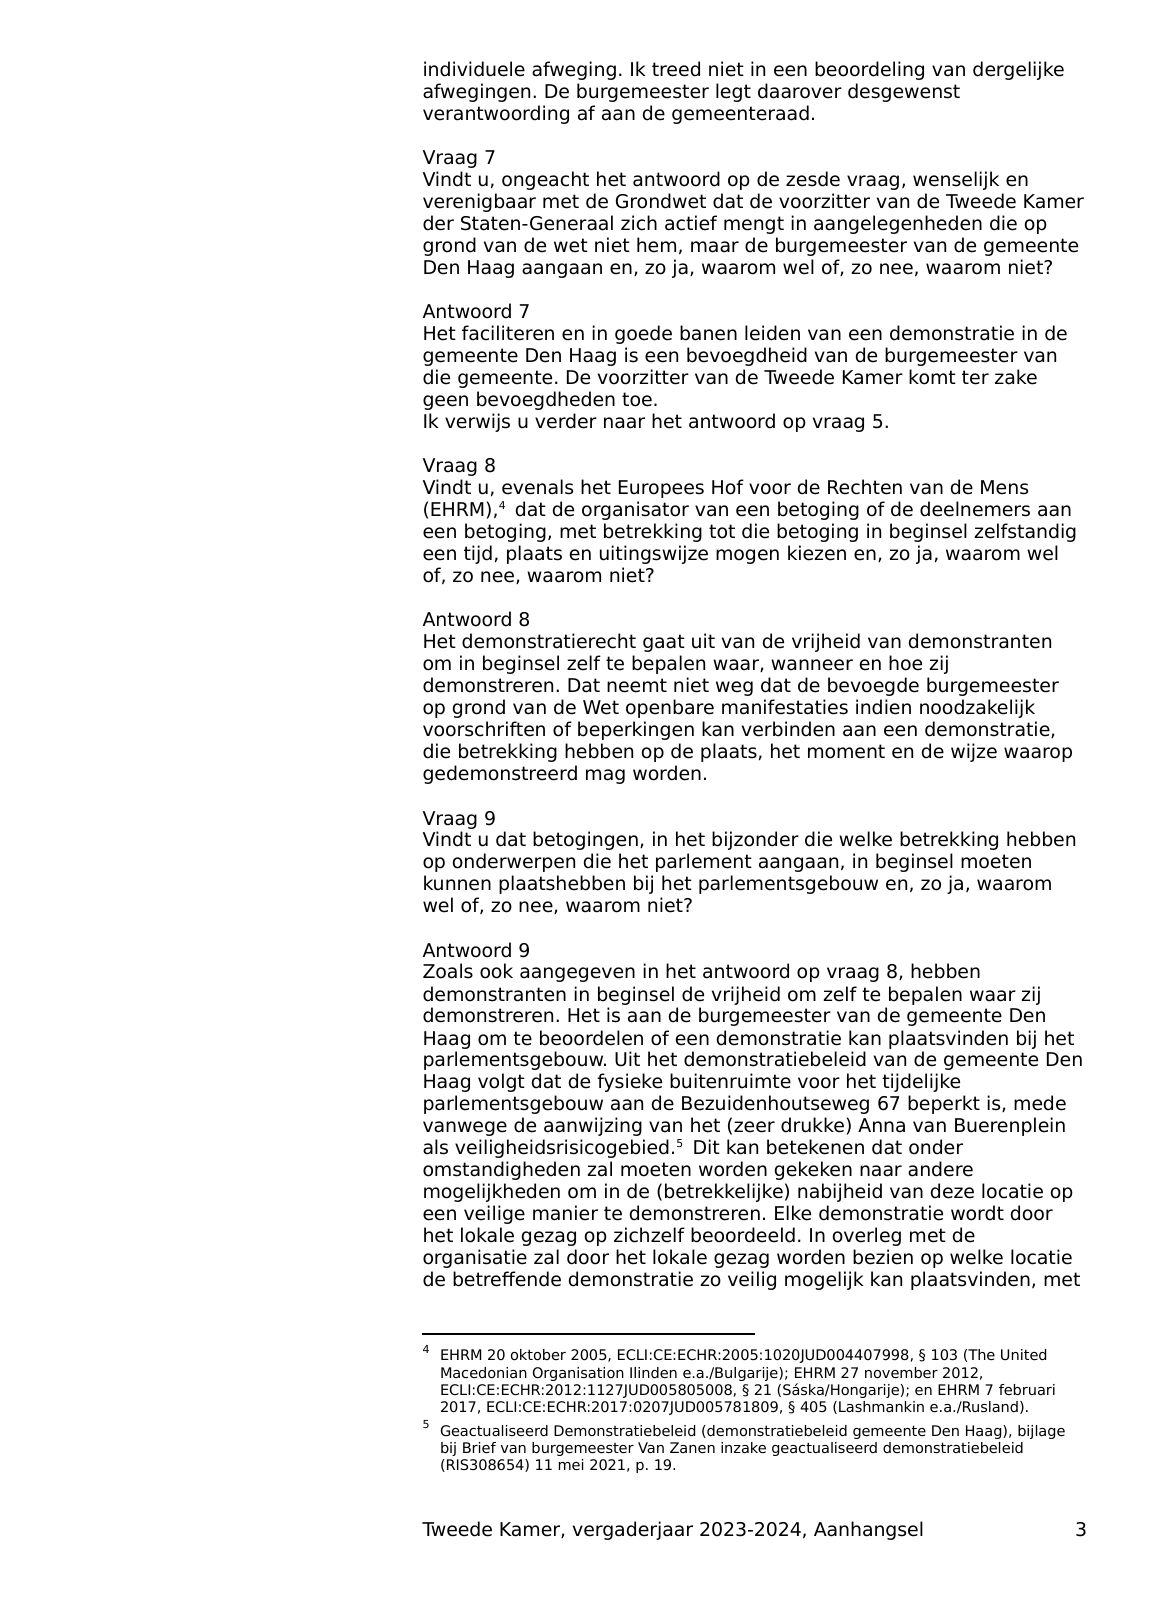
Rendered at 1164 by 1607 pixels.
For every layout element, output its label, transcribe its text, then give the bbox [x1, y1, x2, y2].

text Vraag 9 [422, 807, 1087, 829]
text Vraag 7 [422, 147, 1087, 169]
text Vindt u, evenals het Europees Hof voor de Rechten van de Mens (EHRM), dat de organisator van een betoging of de deelnemers aan een betoging, met betrekking tot die betoging in beginsel zelfstandig een tijd, plaats en uitingswijze mogen kiezen en, zo ja, waarom wel of, zo nee, waarom niet? [422, 477, 1087, 587]
text EHRM 20 oktober 2005, ECLI:CE:ECHR:2005:1020JUD004407998, § 103 (The United Macedonian Organisation Ilinden e.a./Bulgarije); EHRM 27 november 2012, ECLI:CE:ECHR:2012:1127JUD005805008, § 21 (Sáska/Hongarije); en EHRM 7 februari 2017, ECLI:CE:ECHR:2017:0207JUD005781809, § 405 (Lashmankin e.a./Rusland). [422, 1343, 1087, 1416]
text Zoals ook aangegeven in het antwoord op vraag 8, hebben demonstranten in beginsel de vrijheid om zelf te bepalen waar zij demonstreren. Het is aan de burgemeester van de gemeente Den Haag om te beoordelen of een demonstratie kan plaatsvinden bij het parlementsgebouw. Uit het demonstratiebeleid van de gemeente Den Haag volgt dat de fysieke buitenruimte voor het tijdelijke parlementsgebouw aan de Bezuidenhoutseweg 67 beperkt is, mede vanwege de aanwijzing van het (zeer drukke) Anna van Buerenplein als veiligheidsrisicogebied. Dit kan betekenen dat onder omstandigheden zal moeten worden gekeken naar andere mogelijkheden om in de (betrekkelijke) nabijheid van deze locatie op een veilige manier te demonstreren. Elke demonstratie wordt door het lokale gezag op zichzelf beoordeeld. In overleg met de organisatie zal door het lokale gezag worden bezien op welke locatie de betreffende demonstratie zo veilig mogelijk kan plaatsvinden, met [422, 961, 1087, 1291]
text Vindt u, ongeacht het antwoord op de zesde vraag, wenselijk en verenigbaar met de Grondwet dat de voorzitter van de Tweede Kamer der Staten-Generaal zich actief mengt in aangelegenheden die op grond van de wet niet hem, maar de burgemeester van de gemeente Den Haag aangaan en, zo ja, waarom wel of, zo nee, waarom niet? [422, 169, 1087, 279]
text Het faciliteren en in goede banen leiden van een demonstratie in de gemeente Den Haag is een bevoegdheid van de burgemeester van die gemeente. De voorzitter van de Tweede Kamer komt ter zake geen bevoegdheden toe. [422, 323, 1087, 411]
text Vindt u dat betogingen, in het bijzonder die welke betrekking hebben op onderwerpen die het parlement aangaan, in beginsel moeten kunnen plaatshebben bij het parlementsgebouw en, zo ja, waarom wel of, zo nee, waarom niet? [422, 829, 1087, 917]
text Antwoord 7 [422, 301, 1087, 323]
text Geactualiseerd Demonstratiebeleid (demonstratiebeleid gemeente Den Haag), bijlage bij Brief van burgemeester Van Zanen inzake geactualiseerd demonstratiebeleid (RIS308654) 11 mei 2021, p. 19. [422, 1418, 1087, 1474]
text Vraag 8 [422, 455, 1087, 477]
text Het demonstratierecht gaat uit van de vrijheid van demonstranten om in beginsel zelf te bepalen waar, wanneer en hoe zij demonstreren. Dat neemt niet weg dat de bevoegde burgemeester op grond van de Wet openbare manifestaties indien noodzakelijk voorschriften of beperkingen kan verbinden aan een demonstratie, die betrekking hebben op de plaats, het moment en de wijze waarop gedemonstreerd mag worden. [422, 631, 1087, 785]
text Antwoord 9 [422, 939, 1087, 961]
text Antwoord 8 [422, 609, 1087, 631]
text individuele afweging. Ik treed niet in een beoordeling van dergelijke afwegingen. De burgemeester legt daarover desgewenst verantwoording af aan de gemeenteraad. [422, 59, 1087, 125]
text Ik verwijs u verder naar het antwoord op vraag 5. [422, 411, 1087, 433]
